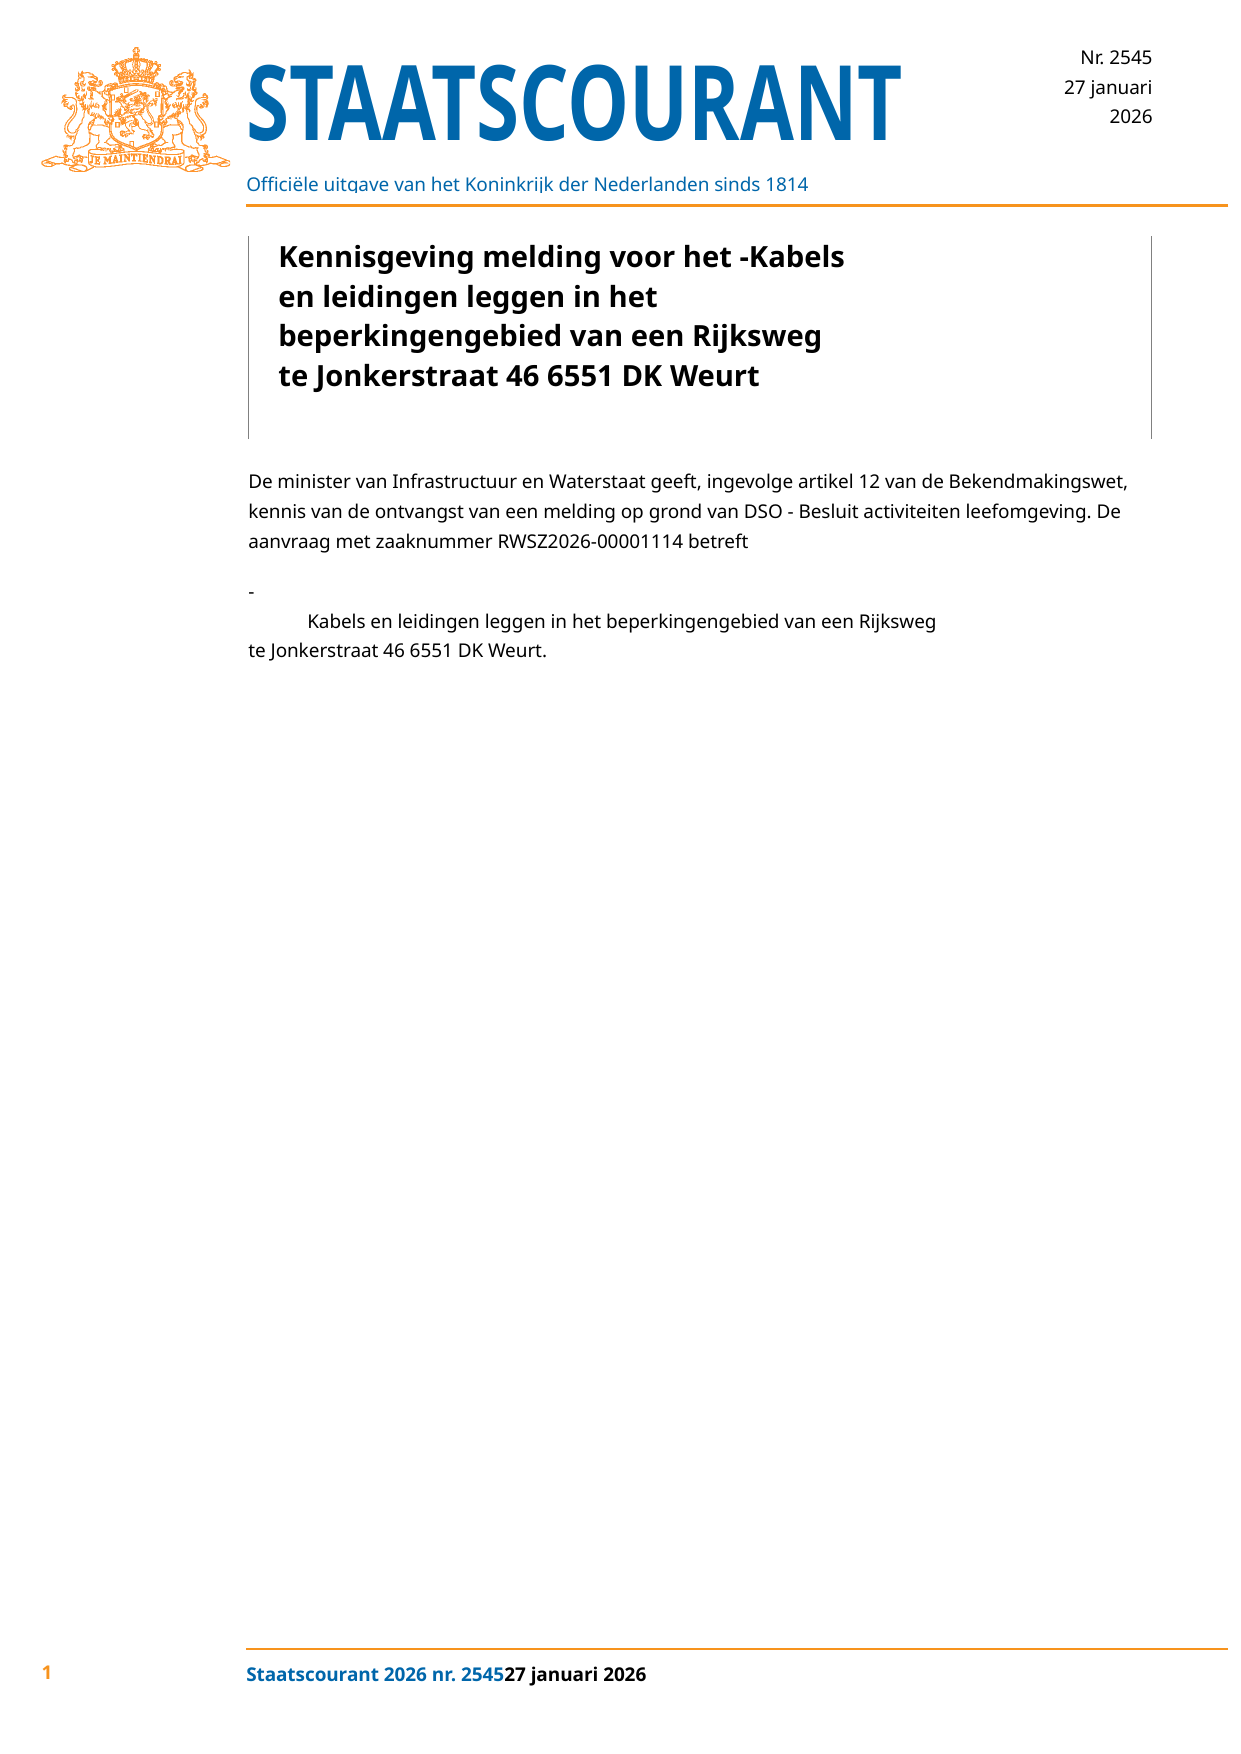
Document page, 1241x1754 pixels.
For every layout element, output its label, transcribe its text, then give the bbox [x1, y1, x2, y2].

text De minister van Infrastructuur en Waterstaat geeft, ingevolge artikel 12 van de Bekendmakingswet, kennis van de ontvangst van een melding op grond van DSO - Besluit activiteiten leefomgeving. De aanvraag met zaaknummer RWSZ2026-00001114 betreft [248, 469, 1152, 553]
text te Jonkerstraat 46 6551 DK Weurt. [248, 637, 1152, 663]
picture [41, 47, 231, 172]
table_header [850, 236, 912, 413]
table_header [1090, 236, 1151, 413]
list Kabels en leidingen leggen in het beperkingengebied van een Rijksweg [248, 608, 1152, 633]
table_header Kennisgeving melding voor het -Kabels en leidingen leggen in het beperkingengebied van een Rijksweg te Jonkerstraat 46 6551 DK Weurt [249, 236, 850, 439]
picture [912, 236, 1090, 414]
table_header [850, 414, 1151, 439]
